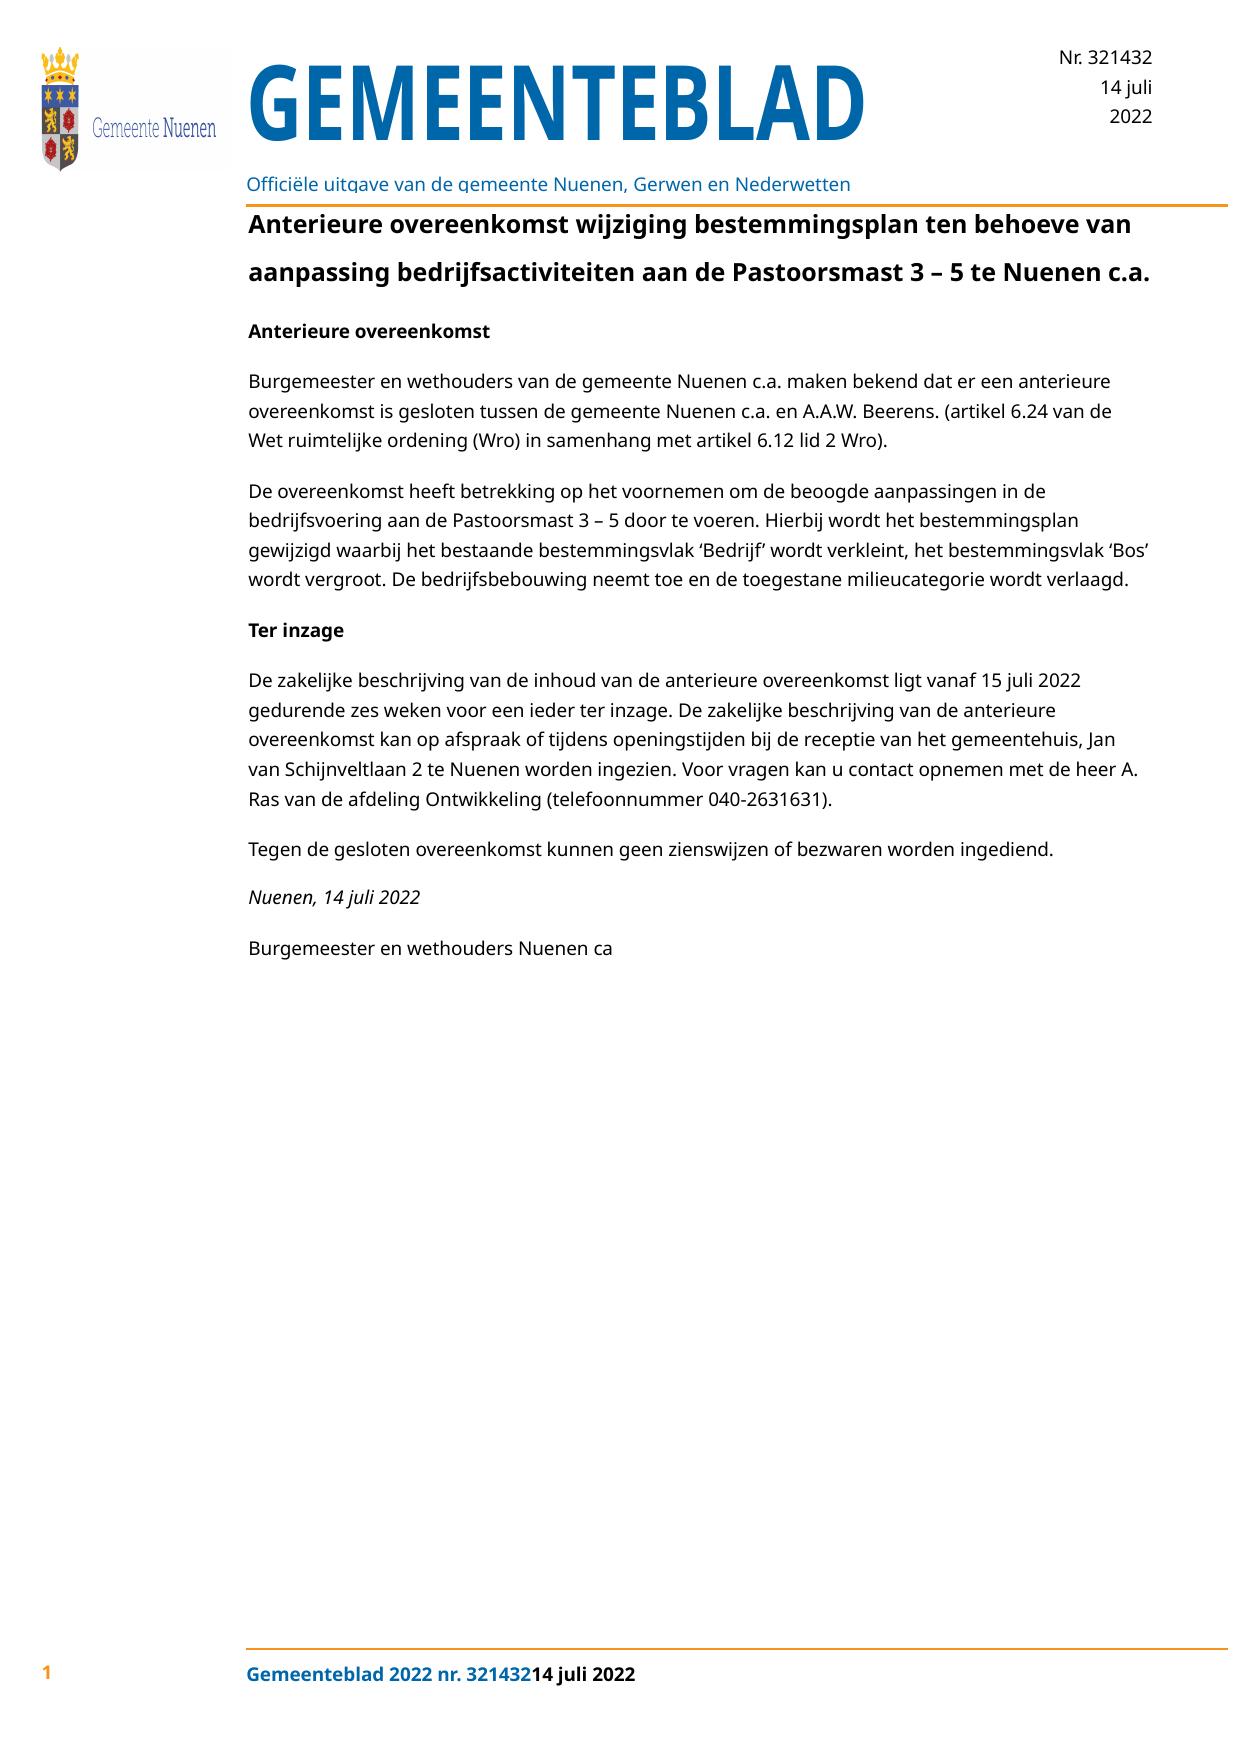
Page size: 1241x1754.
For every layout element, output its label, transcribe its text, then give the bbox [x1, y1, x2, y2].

text Nuenen, 14 juli 2022 [248, 884, 1152, 910]
text De overeenkomst heeft betrekking op het voornemen om de beoogde aanpassingen in de bedrijfsvoering aan de Pastoorsmast 3 – 5 door te voeren. Hierbij wordt het bestemmingsplan gewijzigd waarbij het bestaande bestemmingsvlak ‘Bedrijf’ wordt verkleint, het bestemmingsvlak ‘Bos’ wordt vergroot. De bedrijfsbebouwing neemt toe en de toegestane milieucategorie wordt verlaagd. [248, 478, 1152, 592]
text Anterieure overeenkomst [248, 318, 1152, 344]
picture [41, 47, 231, 172]
text De zakelijke beschrijving van de inhoud van de anterieure overeenkomst ligt vanaf 15 juli 2022 gedurende zes weken voor een ieder ter inzage. De zakelijke beschrijving van de anterieure overeenkomst kan op afspraak of tijdens openingstijden bij de receptie van het gemeentehuis, Jan van Schijnveltlaan 2 te Nuenen worden ingezien. Voor vragen kan u contact opnemen met de heer A. Ras van de afdeling Ontwikkeling (telefoonnummer 040-2631631). [248, 667, 1152, 812]
text Anterieure overeenkomst wijziging bestemmingsplan ten behoeve van aanpassing bedrijfsactiviteiten aan de Pastoorsmast 3 – 5 te Nuenen c.a. [248, 207, 1152, 288]
text Burgemeester en wethouders van de gemeente Nuenen c.a. maken bekend dat er een anterieure overeenkomst is gesloten tussen de gemeente Nuenen c.a. en A.A.W. Beerens. (artikel 6.24 van de Wet ruimtelijke ordening (Wro) in samenhang met artikel 6.12 lid 2 Wro). [248, 368, 1152, 453]
text Ter inzage [248, 617, 1152, 643]
text Burgemeester en wethouders Nuenen ca [248, 936, 1152, 961]
text Tegen de gesloten overeenkomst kunnen geen zienswijzen of bezwaren worden ingediend. [248, 836, 1152, 862]
